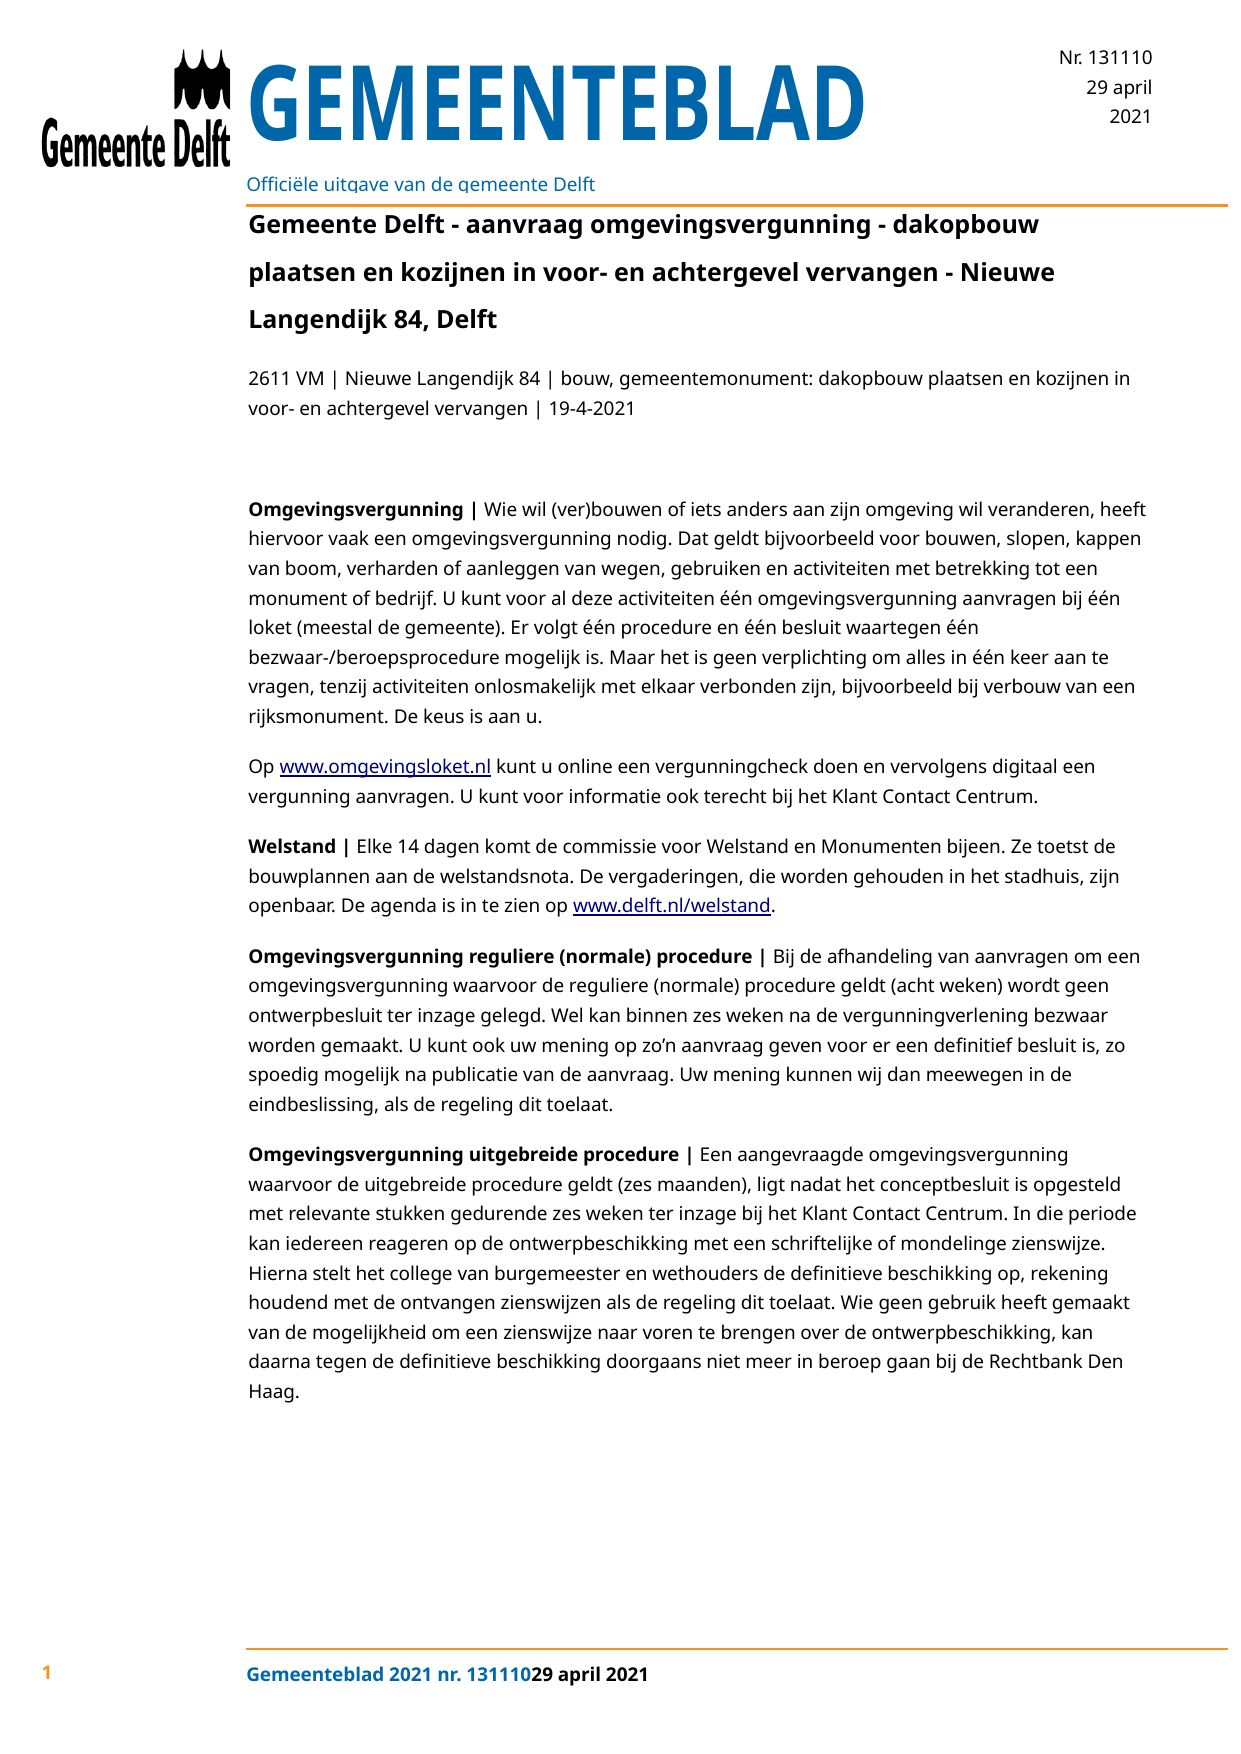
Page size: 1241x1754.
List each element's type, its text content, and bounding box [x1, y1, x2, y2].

text Omgevingsvergunning uitgebreide procedure | Een aangevraagde omgevingsvergunning waarvoor de uitgebreide procedure geldt (zes maanden), ligt nadat het conceptbesluit is opgesteld met relevante stukken gedurende zes weken ter inzage bij het Klant Contact Centrum. In die periode kan iedereen reageren op de ontwerpbeschikking met een schriftelijke of mondelinge zienswijze. Hierna stelt het college van burgemeester en wethouders de definitieve beschikking op, rekening houdend met de ontvangen zienswijzen als de regeling dit toelaat. Wie geen gebruik heeft gemaakt van de mogelijkheid om een zienswijze naar voren te brengen over de ontwerpbeschikking, kan daarna tegen de definitieve beschikking doorgaans niet meer in beroep gaan bij de Rechtbank Den Haag. [248, 1141, 1152, 1404]
text Gemeente Delft - aanvraag omgevingsvergunning - dakopbouw plaatsen en kozijnen in voor- en achtergevel vervangen - Nieuwe Langendijk 84, Delft [248, 207, 1152, 336]
text Welstand | Elke 14 dagen komt de commissie voor Welstand en Monumenten bijeen. Ze toetst de bouwplannen aan de welstandsnota. De vergaderingen, die worden gehouden in het stadhuis, zijn openbaar. De agenda is in te zien op www.delft.nl/welstand. [248, 833, 1152, 918]
picture [41, 47, 231, 172]
text Op www.omgevingsloket.nl kunt u online een vergunningcheck doen en vervolgens digitaal een vergunning aanvragen. U kunt voor informatie ook terecht bij het Klant Contact Centrum. [248, 753, 1152, 809]
text Omgevingsvergunning reguliere (normale) procedure | Bij de afhandeling van aanvragen om een omgevingsvergunning waarvoor de reguliere (normale) procedure geldt (acht weken) wordt geen ontwerpbesluit ter inzage gelegd. Wel kan binnen zes weken na de vergunningverlening bezwaar worden gemaakt. U kunt ook uw mening op zo’n aanvraag geven voor er een definitief besluit is, zo spoedig mogelijk na publicatie van de aanvraag. Uw mening kunnen wij dan meewegen in de eindbeslissing, als de regeling dit toelaat. [248, 943, 1152, 1117]
text Omgevingsvergunning | Wie wil (ver)bouwen of iets anders aan zijn omgeving wil veranderen, heeft hiervoor vaak een omgevingsvergunning nodig. Dat geldt bijvoorbeeld voor bouwen, slopen, kappen van boom, verharden of aanleggen van wegen, gebruiken en activiteiten met betrekking tot een monument of bedrijf. U kunt voor al deze activiteiten één omgevingsvergunning aanvragen bij één loket (meestal de gemeente). Er volgt één procedure en één besluit waartegen één bezwaar-/beroepsprocedure mogelijk is. Maar het is geen verplichting om alles in één keer aan te vragen, tenzij activiteiten onlosmakelijk met elkaar verbonden zijn, bijvoorbeeld bij verbouw van een rijksmonument. De keus is aan u. [248, 496, 1152, 729]
text 2611 VM | Nieuwe Langendijk 84 | bouw, gemeentemonument: dakopbouw plaatsen en kozijnen in voor- en achtergevel vervangen | 19-4-2021 [248, 366, 1152, 421]
